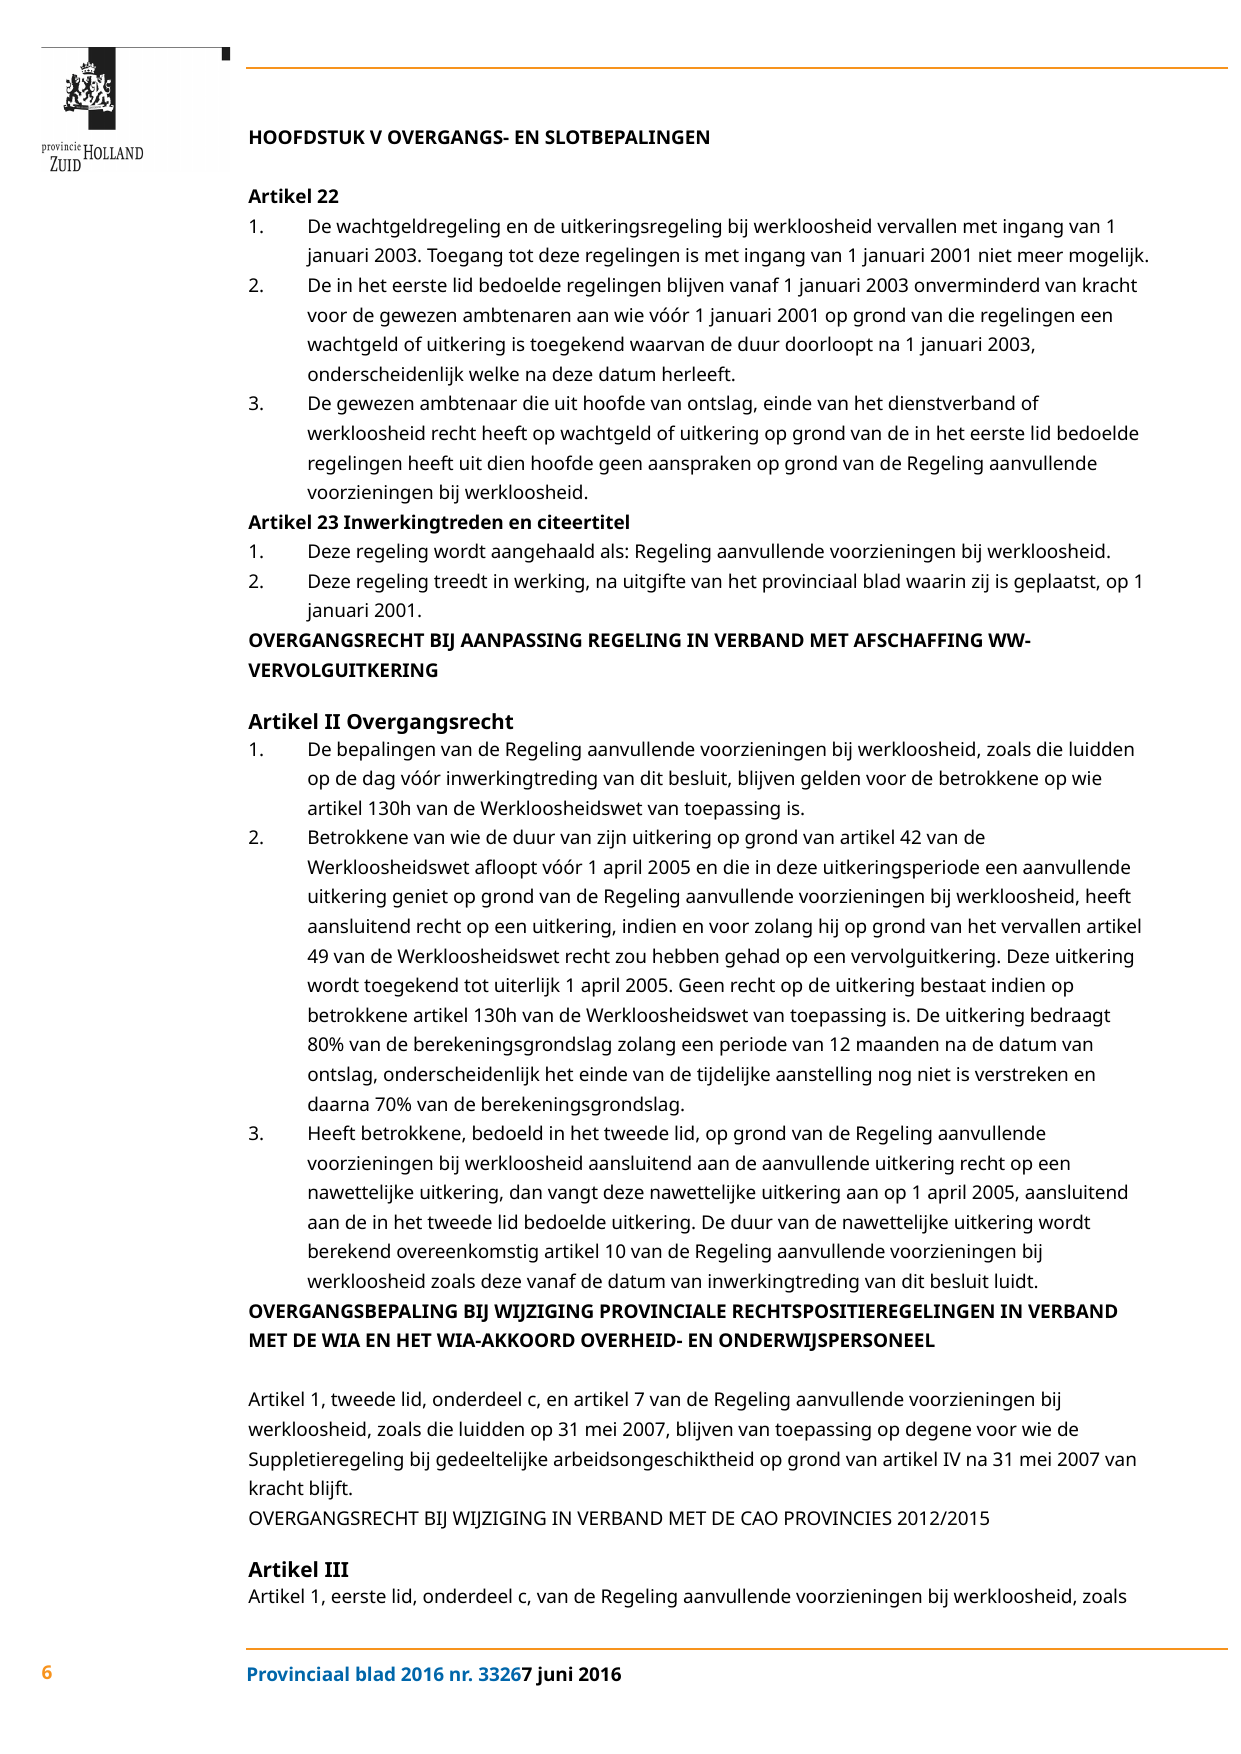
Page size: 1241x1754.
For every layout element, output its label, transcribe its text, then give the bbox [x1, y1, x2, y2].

text Artikel 1, tweede lid, onderdeel c, en artikel 7 van de Regeling aanvullende voorzieningen bij werkloosheid, zoals die luidden op 31 mei 2007, blijven van toepassing op degene voor wie de Suppletieregeling bij gedeeltelijke arbeidsongeschiktheid op grond van artikel IV na 31 mei 2007 van kracht blijft. [248, 1387, 1152, 1501]
text Artikel III [248, 1555, 1152, 1584]
text HOOFDSTUK V OVERGANGS- EN SLOTBEPALINGEN [248, 124, 1152, 150]
list Deze regeling treedt in werking, na uitgifte van het provinciaal blad waarin zij is geplaatst, op 1 januari 2001. [248, 568, 1152, 623]
text Artikel 22 [248, 183, 1152, 209]
text Artikel 23 Inwerkingtreden en citeertitel [248, 509, 1152, 535]
list Deze regeling wordt aangehaald als: Regeling aanvullende voorzieningen bij werkloosheid. [248, 538, 1152, 564]
text OVERGANGSRECHT BIJ AANPASSING REGELING IN VERBAND MET AFSCHAFFING WW-VERVOLGUITKERING [248, 627, 1152, 683]
list Heeft betrokkene, bedoeld in het tweede lid, op grond van de Regeling aanvullende voorzieningen bij werkloosheid aansluitend aan de aanvullende uitkering recht op een nawettelijke uitkering, dan vangt deze nawettelijke uitkering aan op 1 april 2005, aansluitend aan de in het tweede lid bedoelde uitkering. De duur van de nawettelijke uitkering wordt berekend overeenkomstig artikel 10 van de Regeling aanvullende voorzieningen bij werkloosheid zoals deze vanaf de datum van inwerkingtreding van dit besluit luidt. [248, 1120, 1152, 1294]
list De wachtgeldregeling en de uitkeringsregeling bij werkloosheid vervallen met ingang van 1 januari 2003. Toegang tot deze regelingen is met ingang van 1 januari 2001 niet meer mogelijk. [248, 213, 1152, 268]
list Betrokkene van wie de duur van zijn uitkering op grond van artikel 42 van de Werkloosheidswet afloopt vóór 1 april 2005 en die in deze uitkeringsperiode een aanvullende uitkering geniet op grond van de Regeling aanvullende voorzieningen bij werkloosheid, heeft aansluitend recht op een uitkering, indien en voor zolang hij op grond van het vervallen artikel 49 van de Werkloosheidswet recht zou hebben gehad op een vervolguitkering. Deze uitkering wordt toegekend tot uiterlijk 1 april 2005. Geen recht op de uitkering bestaat indien op betrokkene artikel 130h van de Werkloosheidswet van toepassing is. De uitkering bedraagt 80% van de berekeningsgrondslag zolang een periode van 12 maanden na de datum van ontslag, onderscheidenlijk het einde van de tijdelijke aanstelling nog niet is verstreken en daarna 70% van de berekeningsgrondslag. [248, 824, 1152, 1116]
text OVERGANGSBEPALING BIJ WIJZIGING PROVINCIALE RECHTSPOSITIEREGELINGEN IN VERBAND MET DE WIA EN HET WIA-AKKOORD OVERHEID- EN ONDERWIJSPERSONEEL [248, 1298, 1152, 1353]
list De in het eerste lid bedoelde regelingen blijven vanaf 1 januari 2003 onverminderd van kracht voor de gewezen ambtenaren aan wie vóór 1 januari 2001 op grond van die regelingen een wachtgeld of uitkering is toegekend waarvan de duur doorloopt na 1 januari 2003, onderscheidenlijk welke na deze datum herleeft. [248, 272, 1152, 387]
text OVERGANGSRECHT BIJ WIJZIGING IN VERBAND MET DE CAO PROVINCIES 2012/2015 [248, 1505, 1152, 1531]
list De bepalingen van de Regeling aanvullende voorzieningen bij werkloosheid, zoals die luidden op de dag vóór inwerkingtreding van dit besluit, blijven gelden voor de betrokkene op wie artikel 130h van de Werkloosheidswet van toepassing is. [248, 736, 1152, 821]
picture [41, 47, 231, 172]
list De gewezen ambtenaar die uit hoofde van ontslag, einde van het dienstverband of werkloosheid recht heeft op wachtgeld of uitkering op grond van de in het eerste lid bedoelde regelingen heeft uit dien hoofde geen aanspraken op grond van de Regeling aanvullende voorzieningen bij werkloosheid. [248, 391, 1152, 505]
text Artikel 1, eerste lid, onderdeel c, van de Regeling aanvullende voorzieningen bij werkloosheid, zoals [248, 1584, 1152, 1609]
text Artikel II Overgangsrecht [248, 707, 1152, 736]
